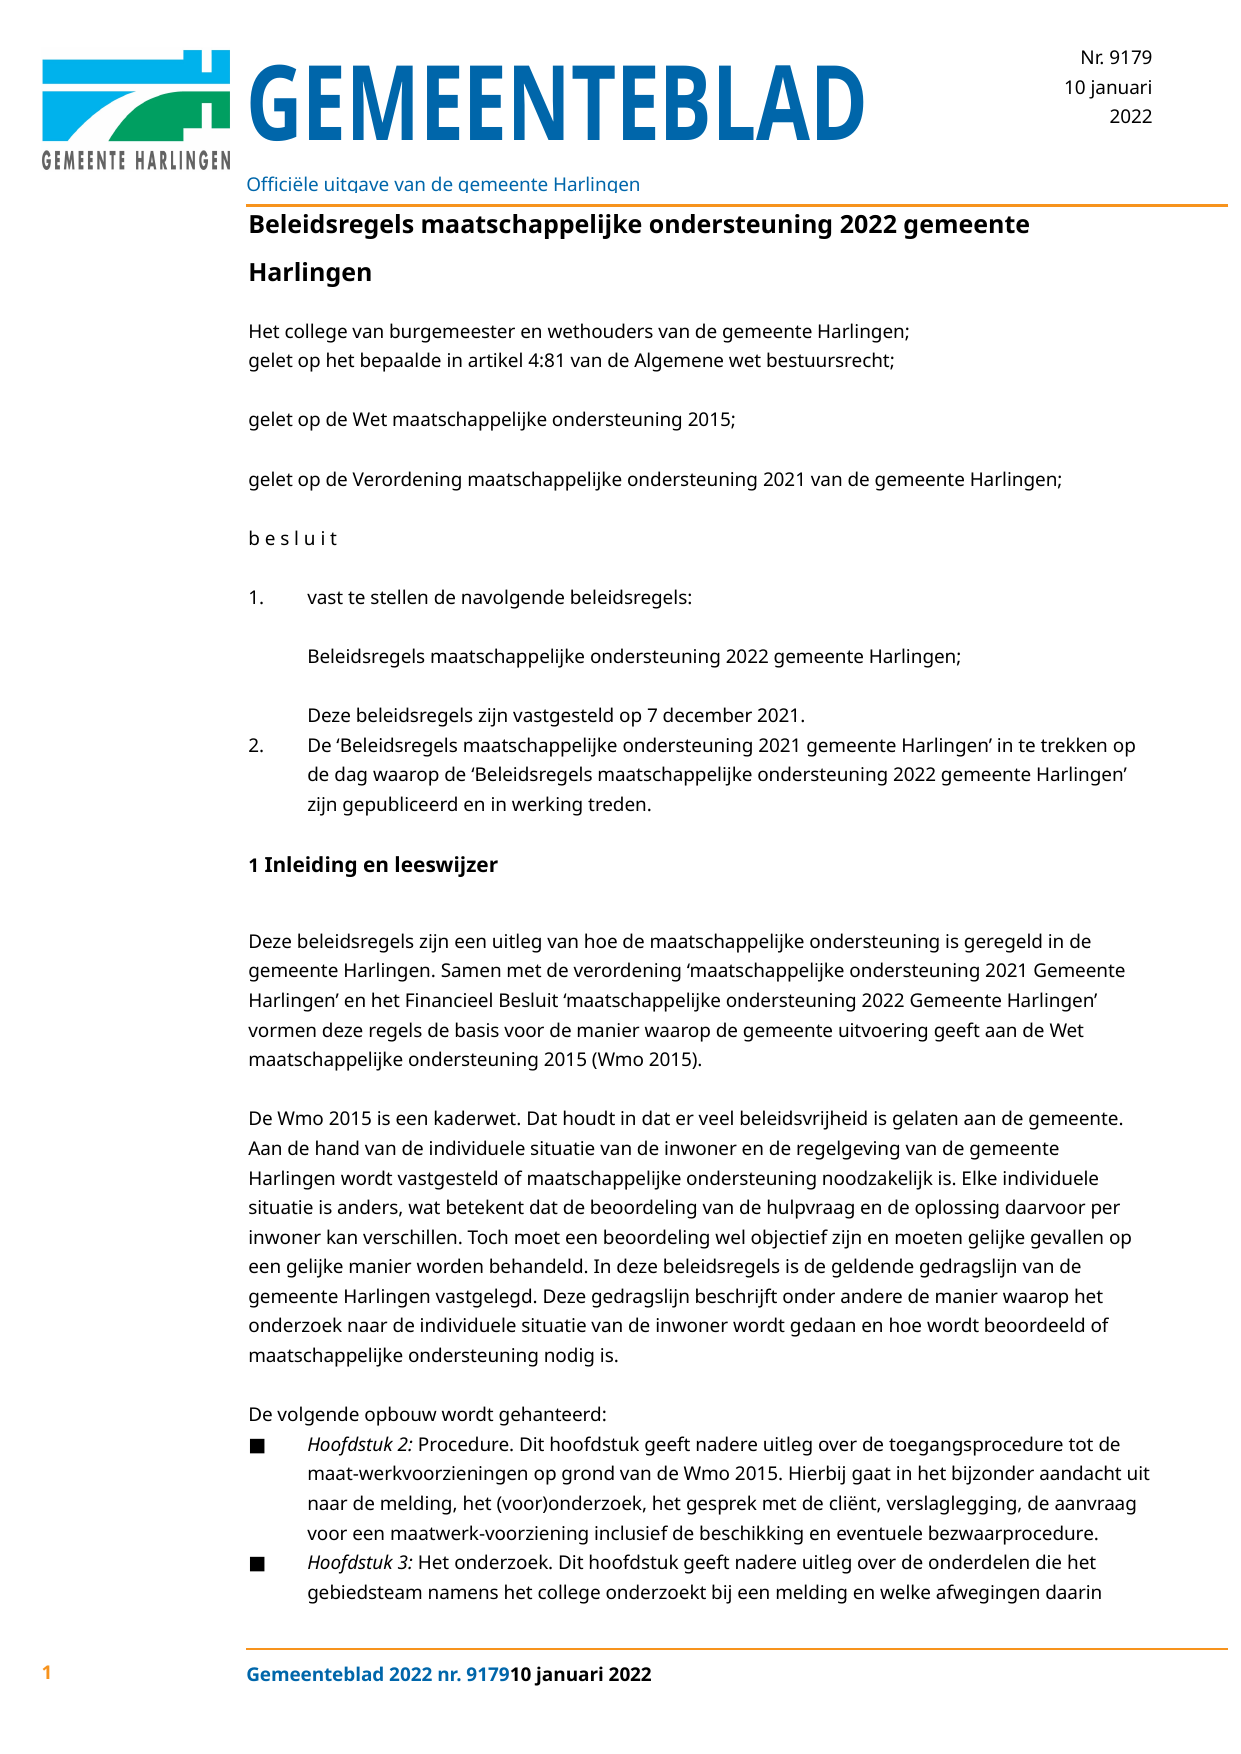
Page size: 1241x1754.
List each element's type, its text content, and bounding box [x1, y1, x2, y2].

text gelet op de Verordening maatschappelijke ondersteuning 2021 van de gemeente Harlingen; [248, 466, 1152, 492]
list vast te stellen de navolgende beleidsregels: [248, 584, 1152, 610]
text De Wmo 2015 is een kaderwet. Dat houdt in dat er veel beleidsvrijheid is gelaten aan de gemeente. Aan de hand van de individuele situatie van de inwoner en de regelgeving van de gemeente Harlingen wordt vastgesteld of maatschappelijke ondersteuning noodzakelijk is. Elke individuele situatie is anders, wat betekent dat de beoordeling van de hulpvraag en de oplossing daarvoor per inwoner kan verschillen. Toch moet een beoordeling wel objectief zijn en moeten gelijke gevallen op een gelijke manier worden behandeld. In deze beleidsregels is de geldende gedragslijn van de gemeente Harlingen vastgelegd. Deze gedragslijn beschrijft onder andere de manier waarop het onderzoek naar de individuele situatie van de inwoner wordt gedaan en hoe wordt beoordeeld of maatschappelijke ondersteuning nodig is. [248, 1106, 1152, 1368]
list Deze beleidsregels zijn vastgesteld op 7 december 2021. [248, 702, 1152, 728]
picture [41, 47, 231, 172]
text Beleidsregels maatschappelijke ondersteuning 2022 gemeente Harlingen [248, 207, 1152, 288]
text gelet op de Wet maatschappelijke ondersteuning 2015; [248, 407, 1152, 432]
list De ‘Beleidsregels maatschappelijke ondersteuning 2021 gemeente Harlingen’ in te trekken op de dag waarop de ‘Beleidsregels maatschappelijke ondersteuning 2022 gemeente Harlingen’ zijn gepubliceerd en in werking treden. [248, 732, 1152, 817]
list Hoofdstuk 3: Het onderzoek. Dit hoofdstuk geeft nadere uitleg over de onderdelen die het gebiedsteam namens het college onderzoekt bij een melding en welke afwegingen daarin [248, 1549, 1152, 1605]
text gelet op het bepaalde in artikel 4:81 van de Algemene wet bestuursrecht; [248, 347, 1152, 373]
text 1 Inleiding en leeswijzer [248, 850, 1152, 879]
text Deze beleidsregels zijn een uitleg van hoe de maatschappelijke ondersteuning is geregeld in de gemeente Harlingen. Samen met de verordening ‘maatschappelijke ondersteuning 2021 Gemeente Harlingen’ en het Financieel Besluit ‘maatschappelijke ondersteuning 2022 Gemeente Harlingen’ vormen deze regels de basis voor de manier waarop de gemeente uitvoering geeft aan de Wet maatschappelijke ondersteuning 2015 (Wmo 2015). [248, 928, 1152, 1072]
list Hoofdstuk 2: Procedure. Dit hoofdstuk geeft nadere uitleg over de toegangsprocedure tot de maat-werkvoorzieningen op grond van de Wmo 2015. Hierbij gaat in het bijzonder aandacht uit naar de melding, het (voor)onderzoek, het gesprek met de cliënt, verslaglegging, de aanvraag voor een maatwerk-voorziening inclusief de beschikking en eventuele bezwaarprocedure. [248, 1431, 1152, 1546]
text De volgende opbouw wordt gehanteerd: [248, 1401, 1152, 1427]
list Beleidsregels maatschappelijke ondersteuning 2022 gemeente Harlingen; [248, 643, 1152, 669]
text b e s l u i t [248, 525, 1152, 551]
text Het college van burgemeester en wethouders van de gemeente Harlingen; [248, 318, 1152, 344]
